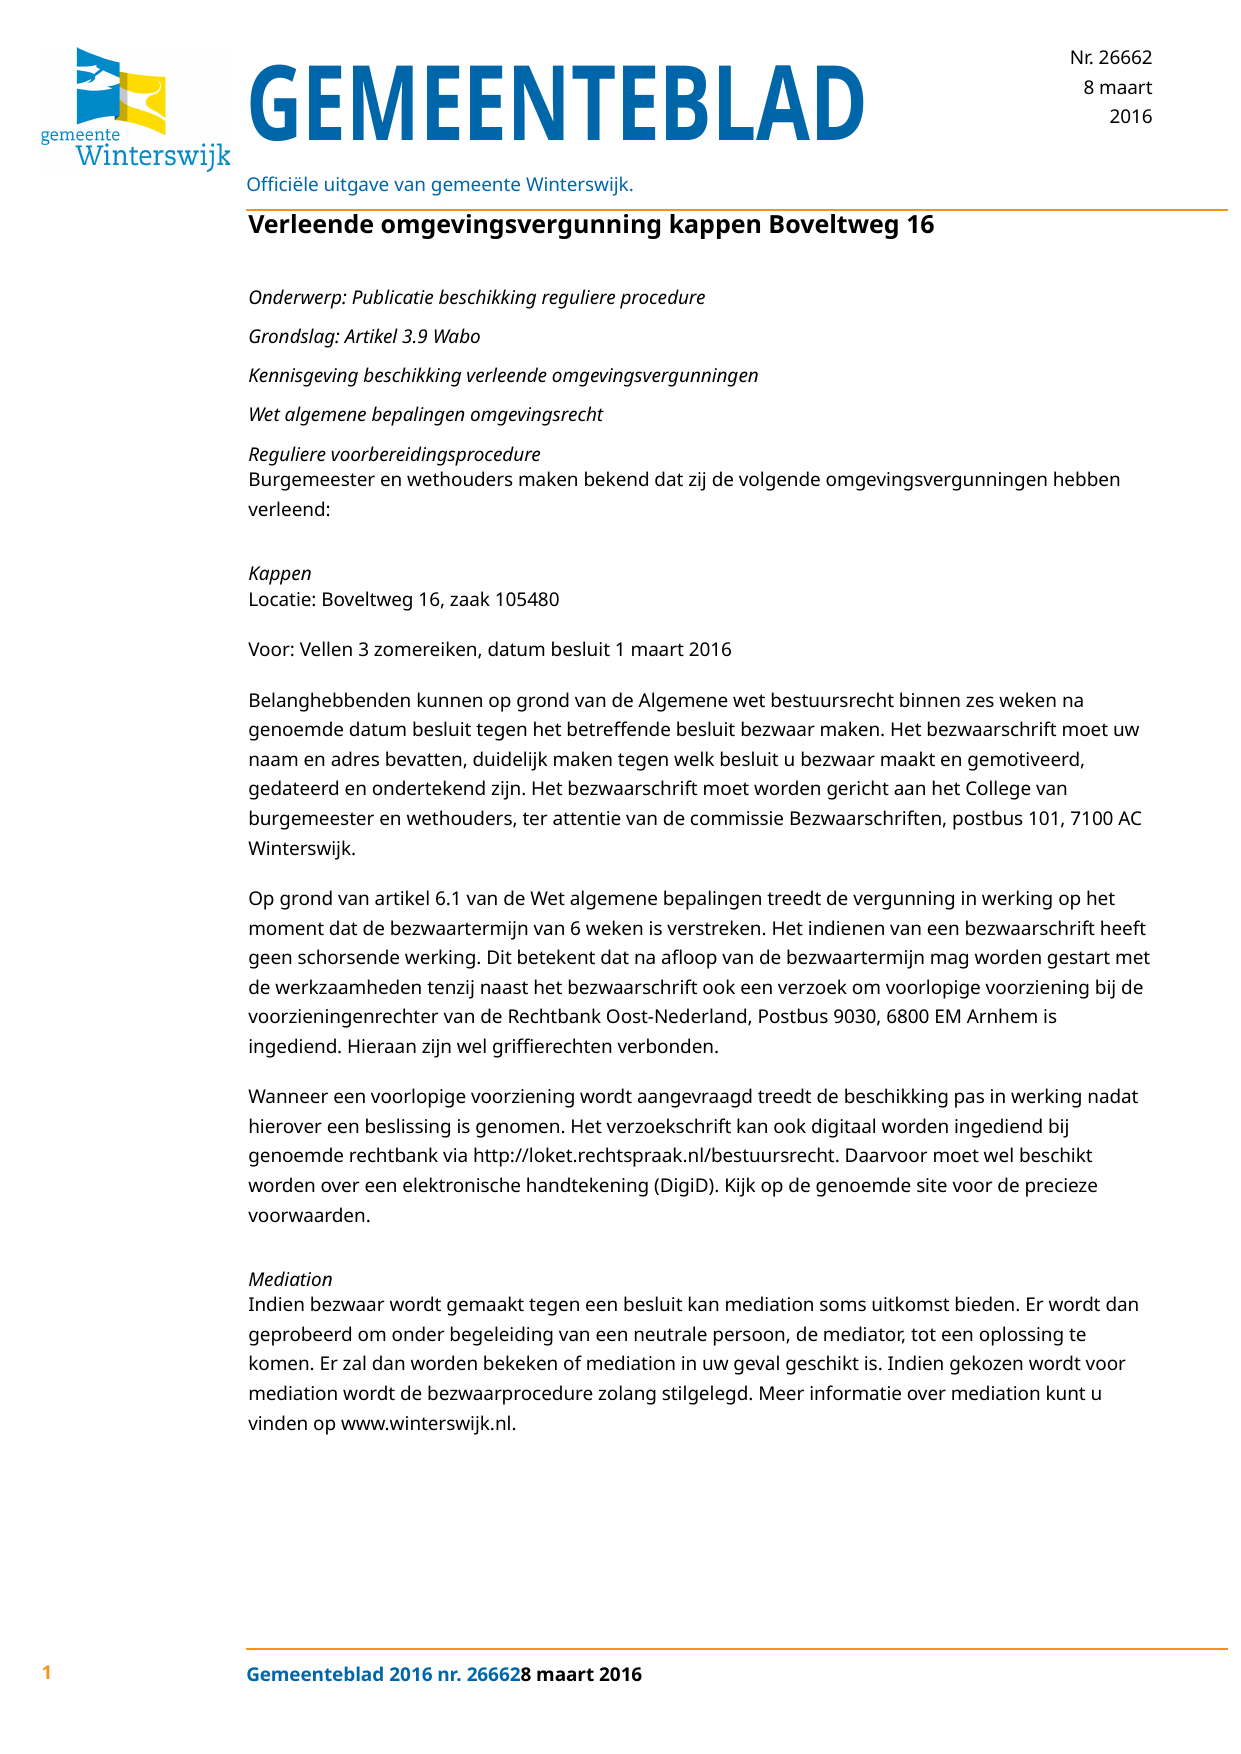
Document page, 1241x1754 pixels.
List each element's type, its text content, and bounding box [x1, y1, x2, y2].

text Belanghebbenden kunnen op grond van de Algemene wet bestuursrecht binnen zes weken na genoemde datum besluit tegen het betreffende besluit bezwaar maken. Het bezwaarschrift moet uw naam en adres bevatten, duidelijk maken tegen welk besluit u bezwaar maakt en gemotiveerd, gedateerd en ondertekend zijn. Het bezwaarschrift moet worden gericht aan het College van burgemeester en wethouders, ter attentie van de commissie Bezwaarschriften, postbus 101, 7100 AC Winterswijk. [248, 687, 1152, 860]
text Mediation [248, 1266, 1152, 1291]
text Kennisgeving beschikking verleende omgevingsvergunningen [248, 362, 1152, 388]
text Wanneer een voorlopige voorziening wordt aangevraagd treedt de beschikking pas in werking nadat hierover een beslissing is genomen. Het verzoekschrift kan ook digitaal worden ingediend bij genoemde rechtbank via http://loket.rechtspraak.nl/bestuursrecht. Daarvoor moet wel beschikt worden over een elektronische handtekening (DigiD). Kijk op de genoemde site voor de precieze voorwaarden. [248, 1083, 1152, 1227]
picture [41, 47, 231, 172]
text Voor: Vellen 3 zomereiken, datum besluit 1 maart 2016 [248, 636, 1152, 662]
text Op grond van artikel 6.1 van de Wet algemene bepalingen treedt de vergunning in werking op het moment dat de bezwaartermijn van 6 weken is verstreken. Het indienen van een bezwaarschrift heeft geen schorsende werking. Dit betekent dat na afloop van de bezwaartermijn mag worden gestart met de werkzaamheden tenzij naast het bezwaarschrift ook een verzoek om voorlopige voorziening bij de voorzieningenrechter van de Rechtbank Oost-Nederland, Postbus 9030, 6800 EM Arnhem is ingediend. Hieraan zijn wel griffierechten verbonden. [248, 885, 1152, 1059]
text Indien bezwaar wordt gemaakt tegen een besluit kan mediation soms uitkomst bieden. Er wordt dan geprobeerd om onder begeleiding van een neutrale persoon, de mediator, tot een oplossing te komen. Er zal dan worden bekeken of mediation in uw geval geschikt is. Indien gekozen wordt voor mediation wordt de bezwaarprocedure zolang stilgelegd. Meer informatie over mediation kunt u vinden op www.winterswijk.nl. [248, 1291, 1152, 1436]
text Reguliere voorbereidingsprocedure [248, 441, 1152, 467]
text Verleende omgevingsvergunning kappen Boveltweg 16 [248, 211, 1152, 241]
text Wet algemene bepalingen omgevingsrecht [248, 402, 1152, 427]
text Onderwerp: Publicatie beschikking reguliere procedure [248, 284, 1152, 309]
text Grondslag: Artikel 3.9 Wabo [248, 323, 1152, 349]
text Locatie: Boveltweg 16, zaak 105480 [248, 586, 1152, 612]
text Burgemeester en wethouders maken bekend dat zij de volgende omgevingsvergunningen hebben verleend: [248, 467, 1152, 522]
picture [225, 153, 231, 162]
text Kappen [248, 560, 1152, 586]
